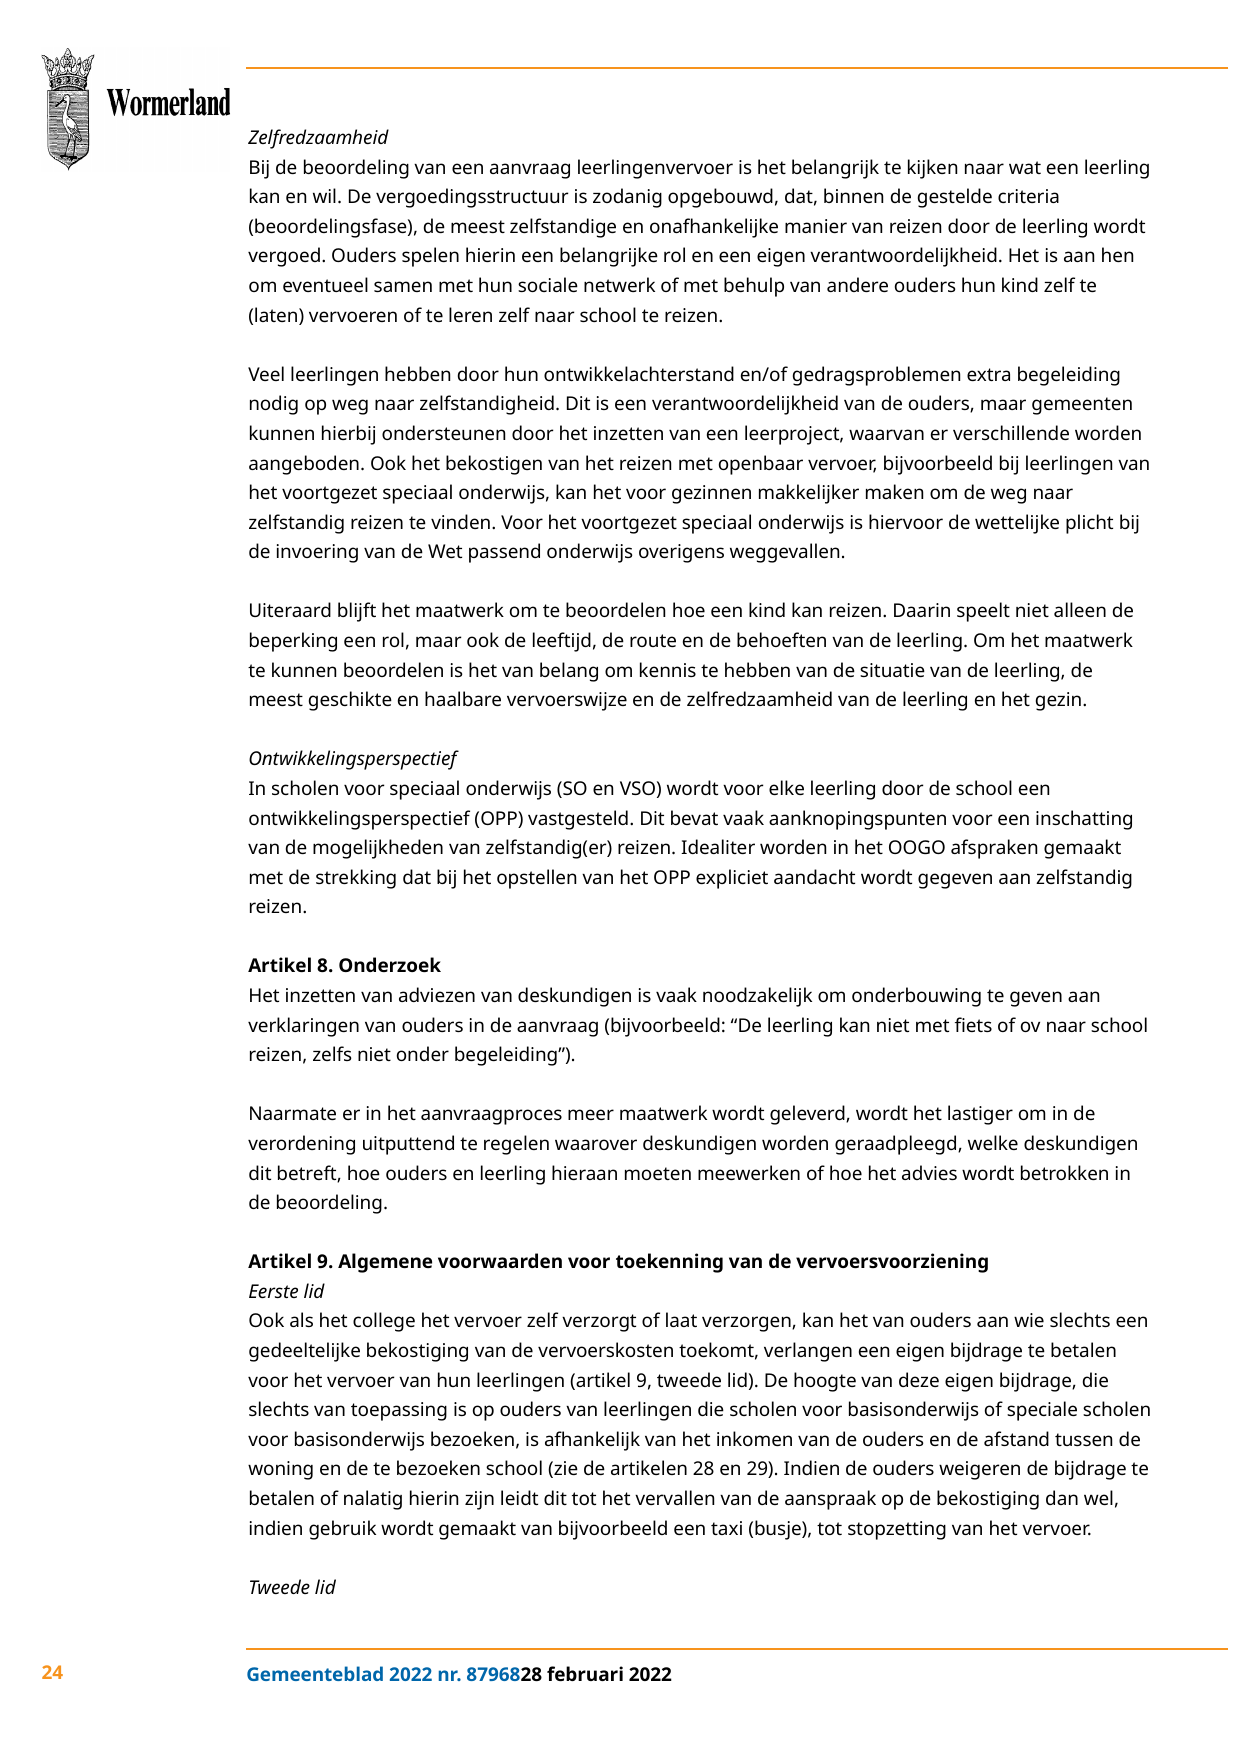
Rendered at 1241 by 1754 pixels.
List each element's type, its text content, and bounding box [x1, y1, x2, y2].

text Veel leerlingen hebben door hun ontwikkelachterstand en/of gedragsproblemen extra begeleiding nodig op weg naar zelfstandigheid. Dit is een verantwoordelijkheid van de ouders, maar gemeenten kunnen hierbij ondersteunen door het inzetten van een leerproject, waarvan er verschillende worden aangeboden. Ook het bekostigen van het reizen met openbaar vervoer, bijvoorbeeld bij leerlingen van het voortgezet speciaal onderwijs, kan het voor gezinnen makkelijker maken om de weg naar zelfstandig reizen te vinden. Voor het voortgezet speciaal onderwijs is hiervoor de wettelijke plicht bij de invoering van de Wet passend onderwijs overigens weggevallen. [248, 361, 1152, 564]
text Artikel 9. Algemene voorwaarden voor toekenning van de vervoersvoorziening [248, 1248, 1152, 1274]
text Tweede lid [248, 1574, 1152, 1600]
picture [41, 47, 231, 172]
text In scholen voor speciaal onderwijs (SO en VSO) wordt voor elke leerling door de school een ontwikkelingsperspectief (OPP) vastgesteld. Dit bevat vaak aanknopingspunten voor een inschatting van de mogelijkheden van zelfstandig(er) reizen. Idealiter worden in het OOGO afspraken gemaakt met de strekking dat bij het opstellen van het OPP expliciet aandacht wordt gegeven aan zelfstandig reizen. [248, 775, 1152, 919]
text Ook als het college het vervoer zelf verzorgt of laat verzorgen, kan het van ouders aan wie slechts een gedeeltelijke bekostiging van de vervoerskosten toekomt, verlangen een eigen bijdrage te betalen voor het vervoer van hun leerlingen (artikel 9, tweede lid). De hoogte van deze eigen bijdrage, die slechts van toepassing is op ouders van leerlingen die scholen voor basisonderwijs of speciale scholen voor basisonderwijs bezoeken, is afhankelijk van het inkomen van de ouders en de afstand tussen de woning en de te bezoeken school (zie de artikelen 28 en 29). Indien de ouders weigeren de bijdrage te betalen of nalatig hierin zijn leidt dit tot het vervallen van de aanspraak op de bekostiging dan wel, indien gebruik wordt gemaakt van bijvoorbeeld een taxi (busje), tot stopzetting van het vervoer. [248, 1308, 1152, 1541]
text Bij de beoordeling van een aanvraag leerlingenvervoer is het belangrijk te kijken naar wat een leerling kan en wil. De vergoedingsstructuur is zodanig opgebouwd, dat, binnen de gestelde criteria (beoordelingsfase), de meest zelfstandige en onafhankelijke manier van reizen door de leerling wordt vergoed. Ouders spelen hierin een belangrijke rol en een eigen verantwoordelijkheid. Het is aan hen om eventueel samen met hun sociale netwerk of met behulp van andere ouders hun kind zelf te (laten) vervoeren of te leren zelf naar school te reizen. [248, 154, 1152, 328]
text Eerste lid [248, 1278, 1152, 1304]
text Uiteraard blijft het maatwerk om te beoordelen hoe een kind kan reizen. Daarin speelt niet alleen de beperking een rol, maar ook de leeftijd, de route en de behoeften van de leerling. Om het maatwerk te kunnen beoordelen is het van belang om kennis te hebben van de situatie van de leerling, de meest geschikte en haalbare vervoerswijze en de zelfredzaamheid van de leerling en het gezin. [248, 598, 1152, 712]
text Naarmate er in het aanvraagproces meer maatwerk wordt geleverd, wordt het lastiger om in de verordening uitputtend te regelen waarover deskundigen worden geraadpleegd, welke deskundigen dit betreft, hoe ouders en leerling hieraan moeten meewerken of hoe het advies wordt betrokken in de beoordeling. [248, 1101, 1152, 1215]
text Ontwikkelingsperspectief [248, 746, 1152, 771]
text Het inzetten van adviezen van deskundigen is vaak noodzakelijk om onderbouwing te geven aan verklaringen van ouders in de aanvraag (bijvoorbeeld: “De leerling kan niet met fiets of ov naar school reizen, zelfs niet onder begeleiding”). [248, 982, 1152, 1067]
text Artikel 8. Onderzoek [248, 953, 1152, 978]
text Zelfredzaamheid [248, 124, 1152, 150]
